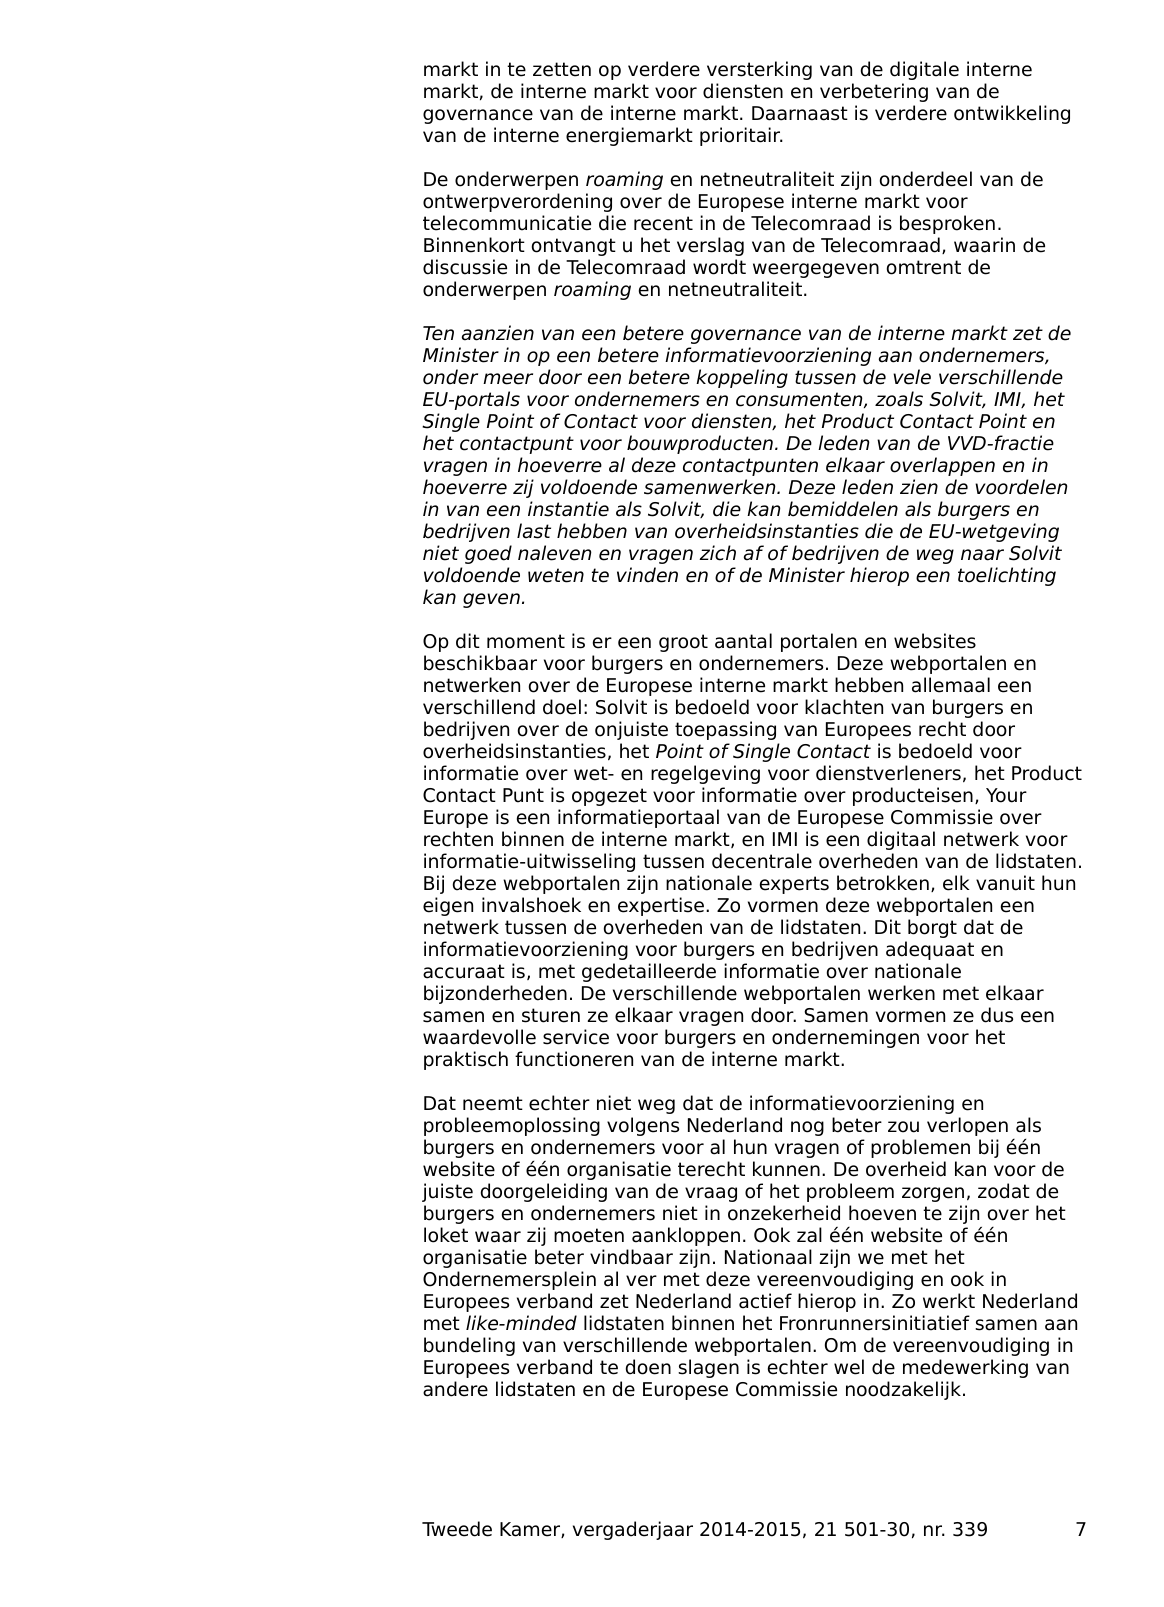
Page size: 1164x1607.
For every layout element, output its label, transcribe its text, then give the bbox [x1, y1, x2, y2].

text Dat neemt echter niet weg dat de informatievoorziening en probleemoplossing volgens Nederland nog beter zou verlopen als burgers en ondernemers voor al hun vragen of problemen bij één website of één organisatie terecht kunnen. De overheid kan voor de juiste doorgeleiding van de vraag of het probleem zorgen, zodat de burgers en ondernemers niet in onzekerheid hoeven te zijn over het loket waar zij moeten aankloppen. Ook zal één website of één organisatie beter vindbaar zijn. Nationaal zijn we met het Ondernemersplein al ver met deze vereenvoudiging en ook in Europees verband zet Nederland actief hierop in. Zo werkt Nederland met like-minded lidstaten binnen het Fronrunnersinitiatief samen aan bundeling van verschillende webportalen. Om de vereenvoudiging in Europees verband te doen slagen is echter wel de medewerking van andere lidstaten en de Europese Commissie noodzakelijk. [422, 1093, 1087, 1401]
text De onderwerpen roaming en netneutraliteit zijn onderdeel van de ontwerpverordening over de Europese interne markt voor telecommunicatie die recent in de Telecomraad is besproken. Binnenkort ontvangt u het verslag van de Telecomraad, waarin de discussie in de Telecomraad wordt weergegeven omtrent de onderwerpen roaming en netneutraliteit. [422, 169, 1087, 301]
text Ten aanzien van een betere governance van de interne markt zet de Minister in op een betere informatievoorziening aan ondernemers, onder meer door een betere koppeling tussen de vele verschillende EU-portals voor ondernemers en consumenten, zoals Solvit, IMI, het Single Point of Contact voor diensten, het Product Contact Point en het contactpunt voor bouwproducten. De leden van de VVD-fractie vragen in hoeverre al deze contactpunten elkaar overlappen en in hoeverre zij voldoende samenwerken. Deze leden zien de voordelen in van een instantie als Solvit, die kan bemiddelen als burgers en bedrijven last hebben van overheidsinstanties die de EU-wetgeving niet goed naleven en vragen zich af of bedrijven de weg naar Solvit voldoende weten te vinden en of de Minister hierop een toelichting kan geven. [422, 323, 1087, 609]
text Op dit moment is er een groot aantal portalen en websites beschikbaar voor burgers en ondernemers. Deze webportalen en netwerken over de Europese interne markt hebben allemaal een verschillend doel: Solvit is bedoeld voor klachten van burgers en bedrijven over de onjuiste toepassing van Europees recht door overheidsinstanties, het Point of Single Contact is bedoeld voor informatie over wet- en regelgeving voor dienstverleners, het Product Contact Punt is opgezet voor informatie over producteisen, Your Europe is een informatieportaal van de Europese Commissie over rechten binnen de interne markt, en IMI is een digitaal netwerk voor informatie-uitwisseling tussen decentrale overheden van de lidstaten. Bij deze webportalen zijn nationale experts betrokken, elk vanuit hun eigen invalshoek en expertise. Zo vormen deze webportalen een netwerk tussen de overheden van de lidstaten. Dit borgt dat de informatievoorziening voor burgers en bedrijven adequaat en accuraat is, met gedetailleerde informatie over nationale bijzonderheden. De verschillende webportalen werken met elkaar samen en sturen ze elkaar vragen door. Samen vormen ze dus een waardevolle service voor burgers en ondernemingen voor het praktisch functioneren van de interne markt. [422, 631, 1087, 1071]
text markt in te zetten op verdere versterking van de digitale interne markt, de interne markt voor diensten en verbetering van de governance van de interne markt. Daarnaast is verdere ontwikkeling van de interne energiemarkt prioritair. [422, 59, 1087, 147]
